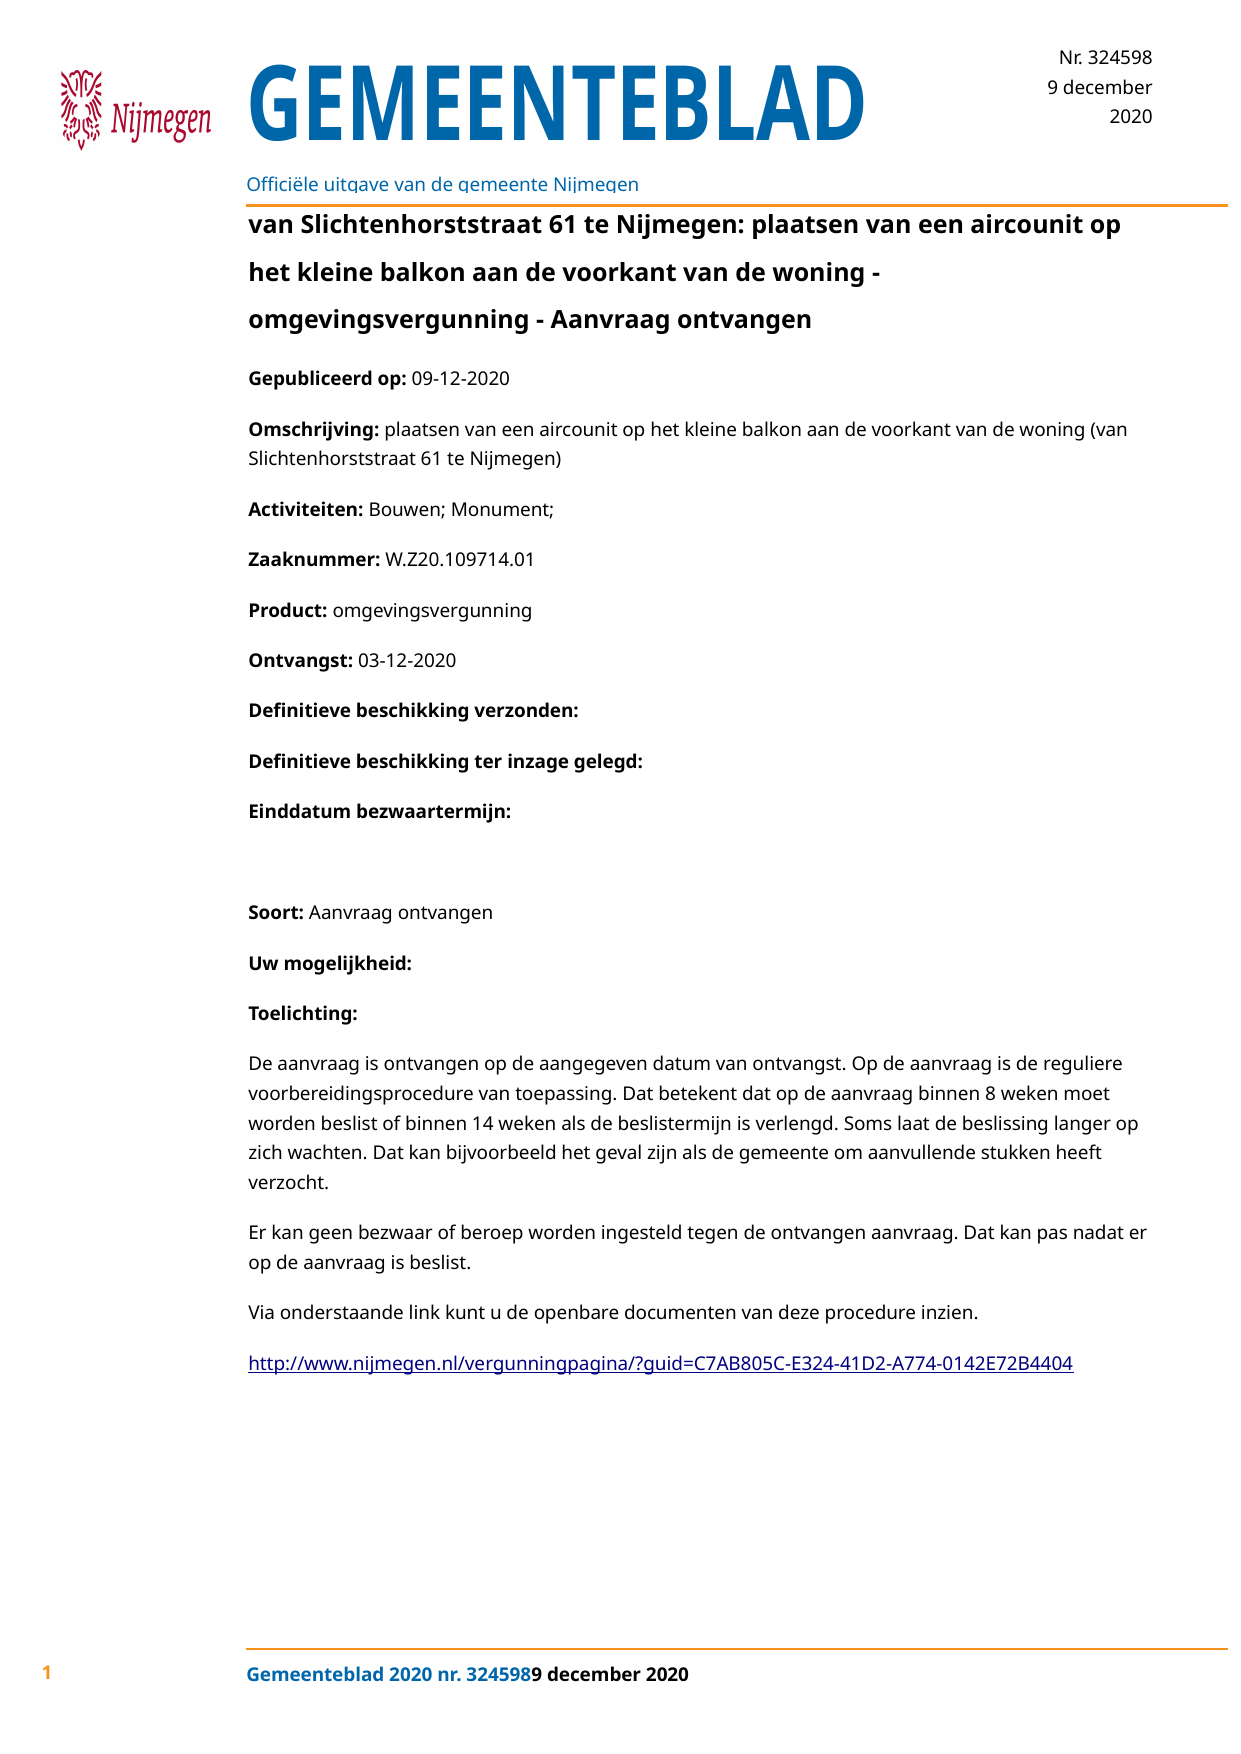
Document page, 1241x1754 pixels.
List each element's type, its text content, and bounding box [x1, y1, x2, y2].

text http://www.nijmegen.nl/vergunningpagina/?guid=C7AB805C-E324-41D2-A774-0142E72B4404 [248, 1350, 1152, 1375]
text Soort: Aanvraag ontvangen [248, 899, 1152, 925]
text Activiteiten: Bouwen; Monument; [248, 496, 1152, 522]
text De aanvraag is ontvangen op de aangegeven datum van ontvangst. Op de aanvraag is de reguliere voorbereidingsprocedure van toepassing. Dat betekent dat op de aanvraag binnen 8 weken moet worden beslist of binnen 14 weken als de beslistermijn is verlengd. Soms laat de beslissing langer op zich wachten. Dat kan bijvoorbeeld het geval zijn als de gemeente om aanvullende stukken heeft verzocht. [248, 1051, 1152, 1194]
text van Slichtenhorststraat 61 te Nijmegen: plaatsen van een aircounit op het kleine balkon aan de voorkant van de woning - omgevingsvergunning - Aanvraag ontvangen [248, 207, 1152, 336]
text Definitieve beschikking verzonden: [248, 698, 1152, 723]
text Ontvangst: 03-12-2020 [248, 647, 1152, 673]
text Product: omgevingsvergunning [248, 597, 1152, 622]
text Omschrijving: plaatsen van een aircounit op het kleine balkon aan de voorkant van de woning (van Slichtenhorststraat 61 te Nijmegen) [248, 416, 1152, 471]
text Uw mogelijkheid: [248, 950, 1152, 975]
text Definitieve beschikking ter inzage gelegd: [248, 748, 1152, 774]
text Einddatum bezwaartermijn: [248, 798, 1152, 824]
text Via onderstaande link kunt u de openbare documenten van deze procedure inzien. [248, 1299, 1152, 1325]
text Er kan geen bezwaar of beroep worden ingesteld tegen de ontvangen aanvraag. Dat kan pas nadat er op de aanvraag is beslist. [248, 1219, 1152, 1274]
text Toelichting: [248, 1000, 1152, 1026]
text Gepubliceerd op: 09-12-2020 [248, 366, 1152, 391]
picture [41, 47, 231, 172]
text Zaaknummer: W.Z20.109714.01 [248, 546, 1152, 572]
